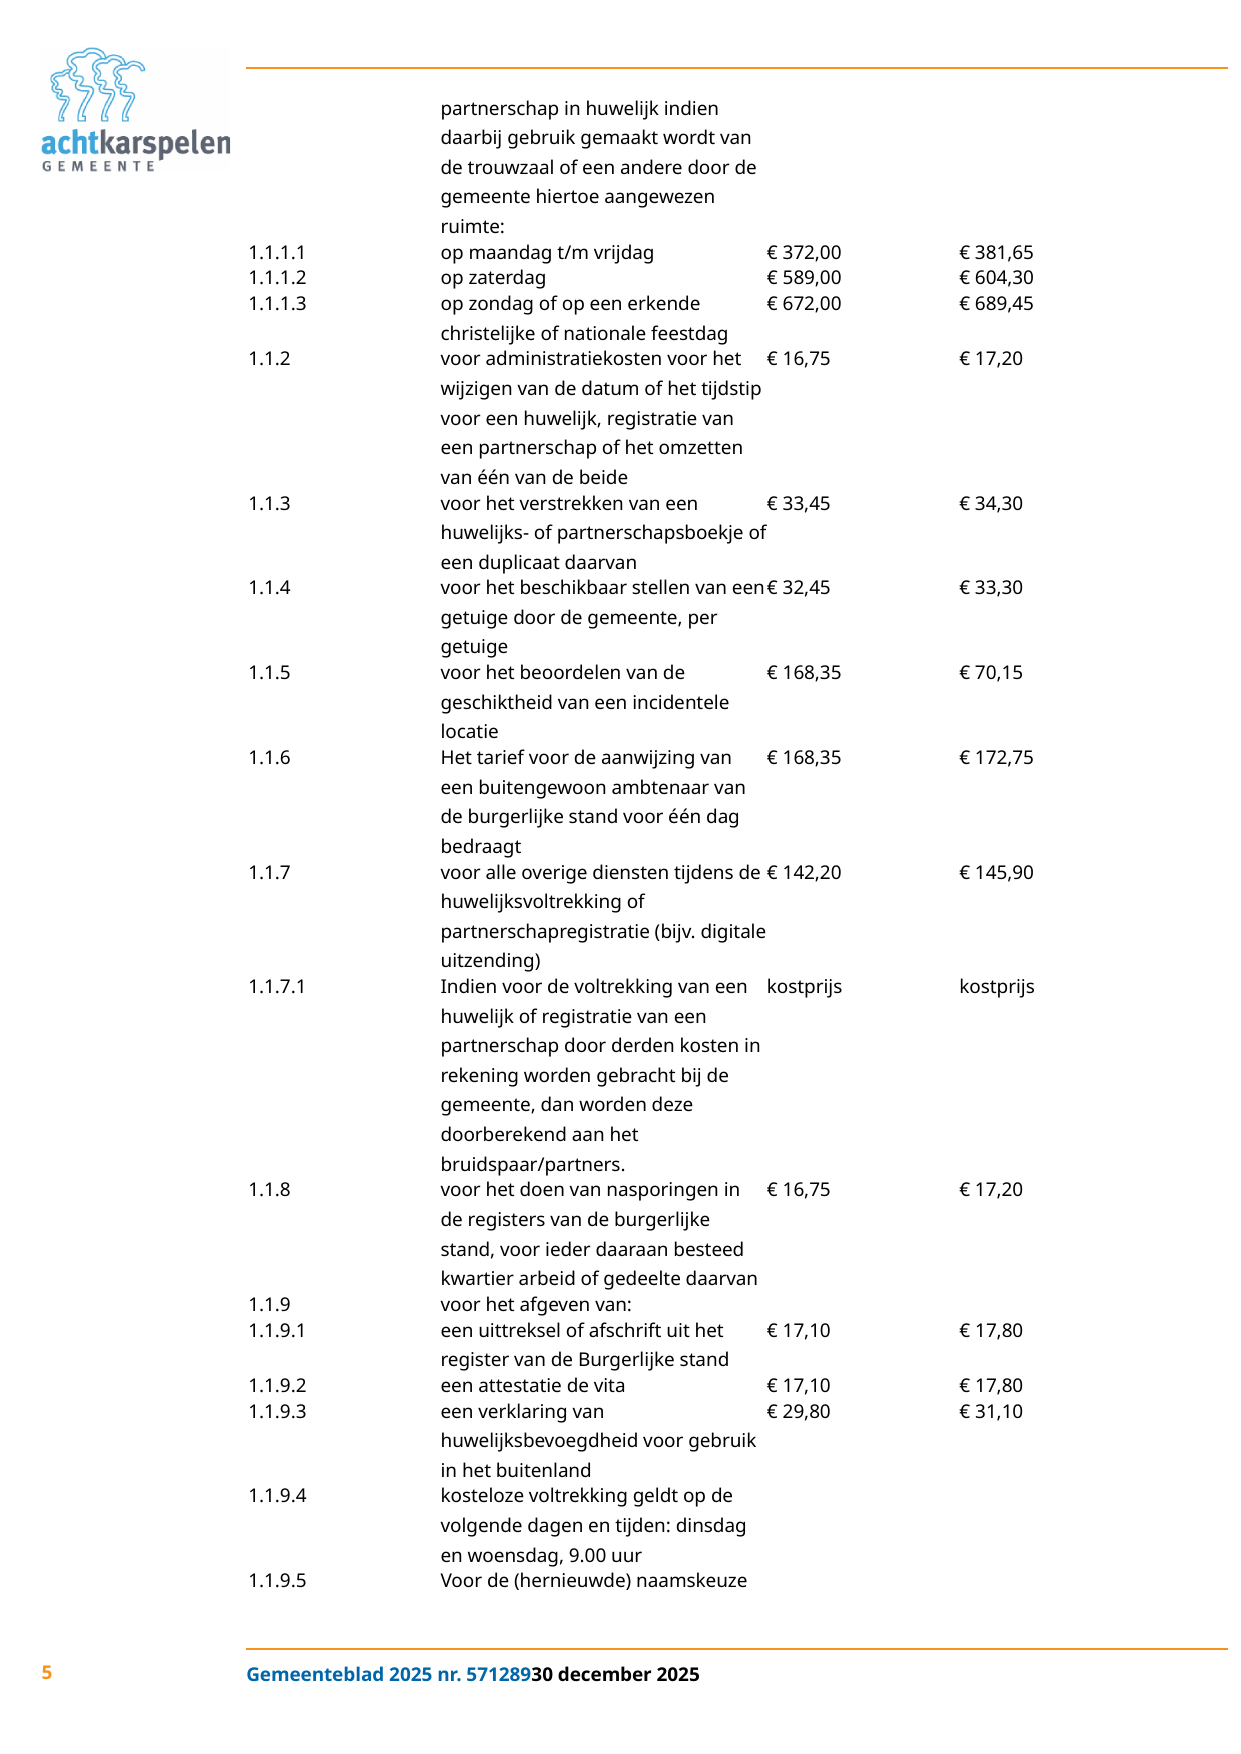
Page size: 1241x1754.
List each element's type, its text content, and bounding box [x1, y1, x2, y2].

table_cell € 589,00 [767, 265, 959, 290]
table_cell € 33,30 [959, 575, 1152, 659]
table_cell € 604,30 [959, 265, 1152, 290]
table_cell [767, 1483, 959, 1568]
table_cell op zaterdag [440, 265, 767, 290]
table_cell € 142,20 [767, 859, 959, 973]
table_cell 1.1.1.2 [248, 265, 440, 290]
table_cell € 672,00 [767, 290, 959, 346]
table_cell Het tarief voor de aanwijzing van een buitengewoon ambtenaar van de burgerlijke stand voor één dag bedraagt [440, 744, 767, 859]
table_cell € 17,10 [767, 1317, 959, 1372]
table_cell een uittreksel of afschrift uit het register van de Burgerlijke stand [440, 1317, 767, 1372]
table_cell € 29,80 [767, 1398, 959, 1483]
table_cell voor administratiekosten voor het wijzigen van de datum of het tijdstip voor een huwelijk, registratie van een partnerschap of het omzetten van één van de beide [440, 346, 767, 490]
table_cell 1.1.9.3 [248, 1398, 440, 1483]
table_cell [959, 1568, 1152, 1593]
table_cell 1.1.1.3 [248, 290, 440, 346]
table_cell € 16,75 [767, 346, 959, 490]
table_cell [959, 95, 1152, 239]
table_cell voor het beoordelen van de geschiktheid van een incidentele locatie [440, 660, 767, 744]
table_cell € 17,80 [959, 1317, 1152, 1372]
table_cell Voor de (hernieuwde) naamskeuze [440, 1568, 767, 1593]
table_cell € 17,20 [959, 1177, 1152, 1291]
table_cell 1.1.3 [248, 490, 440, 574]
table_cell 1.1.9.5 [248, 1568, 440, 1593]
table_cell Indien voor de voltrekking van een huwelijk of registratie van een partnerschap door derden kosten in rekening worden gebracht bij de gemeente, dan worden deze doorberekend aan het bruidspaar/partners. [440, 973, 767, 1177]
table_cell 1.1.6 [248, 744, 440, 859]
table_cell € 32,45 [767, 575, 959, 659]
table_cell voor het doen van nasporingen in de registers van de burgerlijke stand, voor ieder daaraan besteed kwartier arbeid of gedeelte daarvan [440, 1177, 767, 1291]
table_cell voor het beschikbaar stellen van een getuige door de gemeente, per getuige [440, 575, 767, 659]
table_cell kostprijs [767, 973, 959, 1177]
table_cell € 172,75 [959, 744, 1152, 859]
picture [41, 47, 231, 172]
table_cell 1.1.1.1 [248, 239, 440, 264]
table_cell € 31,10 [959, 1398, 1152, 1483]
table_cell voor het afgeven van: [440, 1291, 767, 1317]
table_cell partnerschap in huwelijk indien daarbij gebruik gemaakt wordt van de trouwzaal of een andere door de gemeente hiertoe aangewezen ruimte: [440, 95, 767, 239]
table_cell € 34,30 [959, 490, 1152, 574]
table_cell 1.1.5 [248, 660, 440, 744]
table_cell [959, 1291, 1152, 1317]
table_cell 1.1.4 [248, 575, 440, 659]
table_cell € 145,90 [959, 859, 1152, 973]
table_cell € 168,35 [767, 660, 959, 744]
table_cell 1.1.7.1 [248, 973, 440, 1177]
table_cell 1.1.8 [248, 1177, 440, 1291]
table_cell [767, 1568, 959, 1593]
table_cell € 689,45 [959, 290, 1152, 346]
table_cell voor het verstrekken van een huwelijks- of partnerschapsboekje of een duplicaat daarvan [440, 490, 767, 574]
table_cell kosteloze voltrekking geldt op de volgende dagen en tijden: dinsdag en woensdag, 9.00 uur [440, 1483, 767, 1568]
table_cell € 17,10 [767, 1372, 959, 1398]
table_cell 1.1.7 [248, 859, 440, 973]
table_cell € 381,65 [959, 239, 1152, 264]
table_cell 1.1.9.4 [248, 1483, 440, 1568]
table_cell [248, 95, 440, 239]
table_cell € 17,80 [959, 1372, 1152, 1398]
table_cell € 17,20 [959, 346, 1152, 490]
table_cell [959, 1483, 1152, 1568]
table_cell kostprijs [959, 973, 1152, 1177]
table_cell een verklaring van huwelijksbevoegdheid voor gebruik in het buitenland [440, 1398, 767, 1483]
table_cell 1.1.9.2 [248, 1372, 440, 1398]
table_cell 1.1.9 [248, 1291, 440, 1317]
table_cell voor alle overige diensten tijdens de huwelijksvoltrekking of partnerschapregistratie (bijv. digitale uitzending) [440, 859, 767, 973]
table_cell [767, 1291, 959, 1317]
table_cell 1.1.2 [248, 346, 440, 490]
table_cell € 372,00 [767, 239, 959, 264]
table_cell € 70,15 [959, 660, 1152, 744]
table_cell een attestatie de vita [440, 1372, 767, 1398]
table_cell € 33,45 [767, 490, 959, 574]
table_cell op maandag t/m vrijdag [440, 239, 767, 264]
table_cell op zondag of op een erkende christelijke of nationale feestdag [440, 290, 767, 346]
table_cell [767, 95, 959, 239]
table_cell € 16,75 [767, 1177, 959, 1291]
table_cell 1.1.9.1 [248, 1317, 440, 1372]
table_cell € 168,35 [767, 744, 959, 859]
